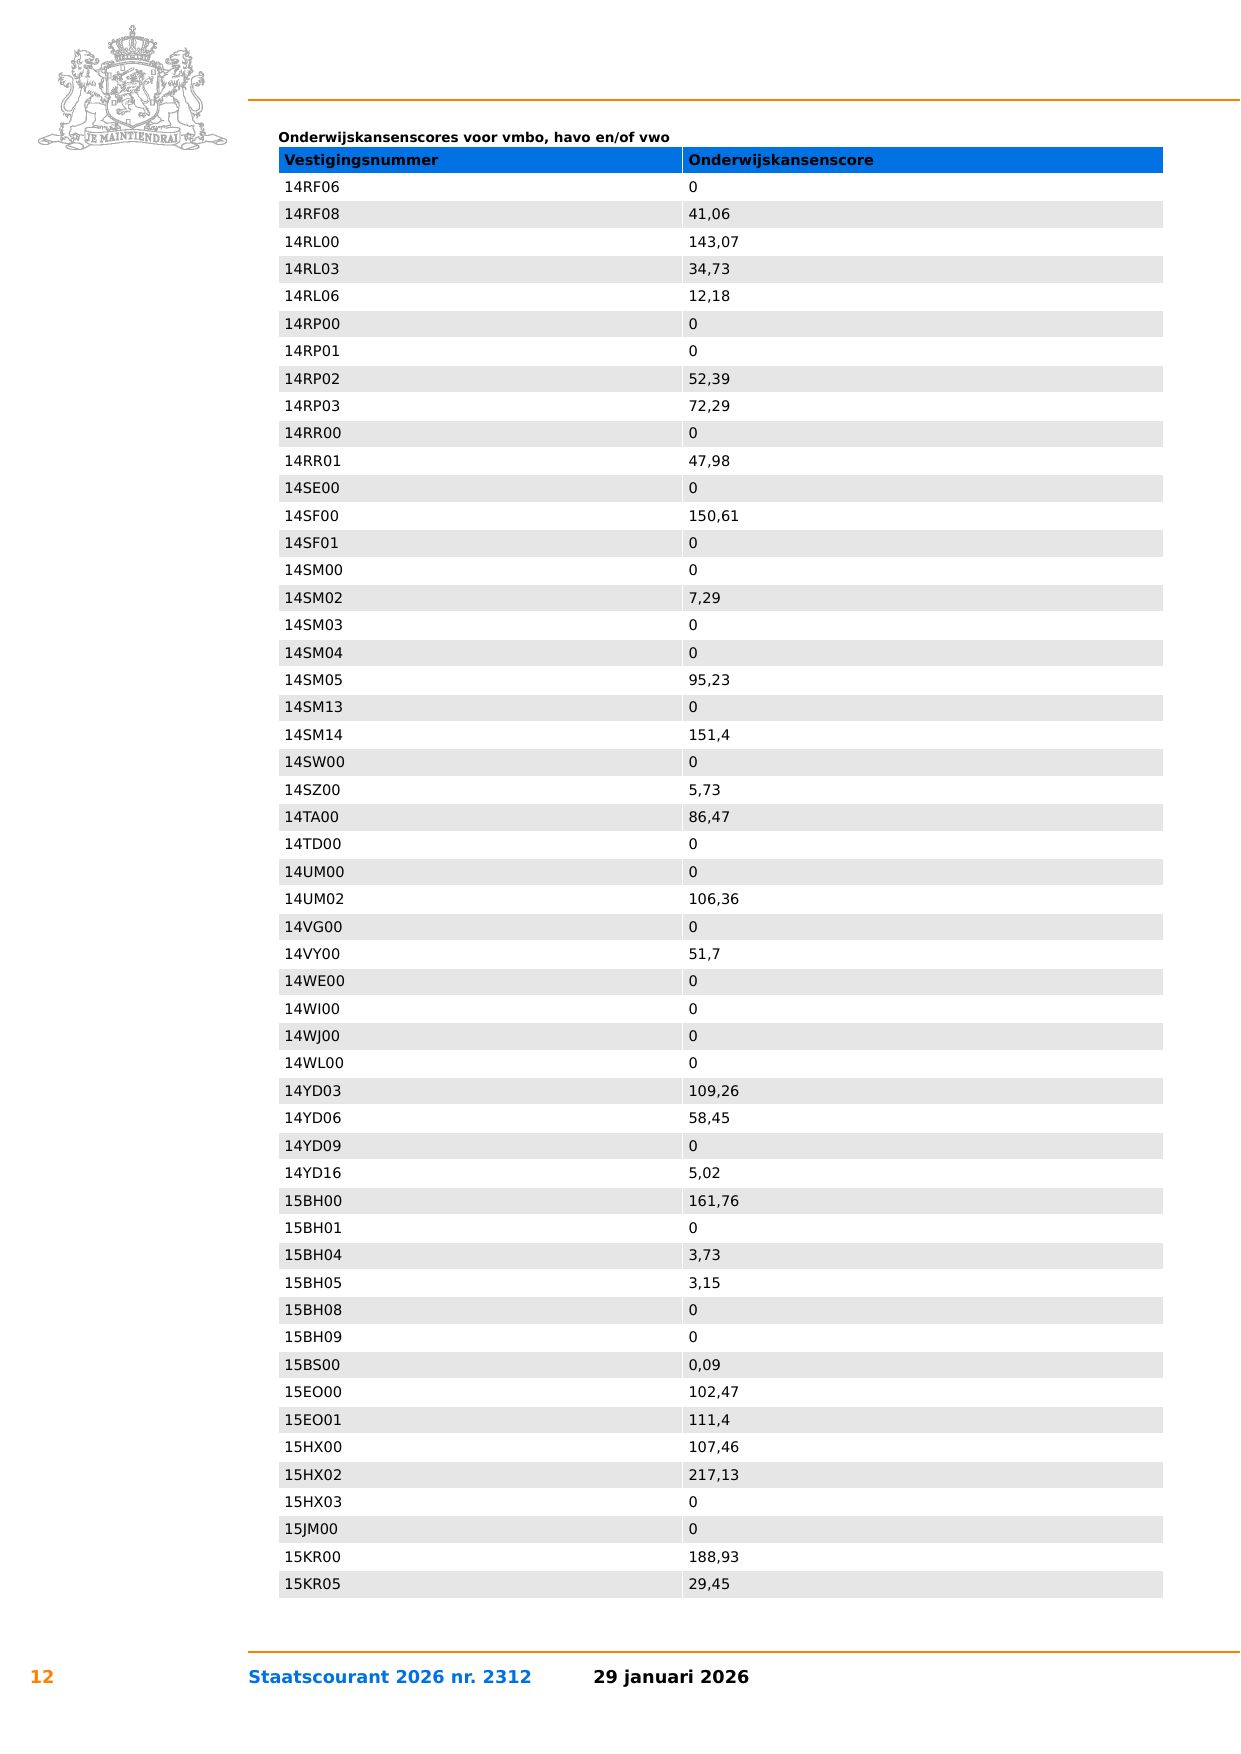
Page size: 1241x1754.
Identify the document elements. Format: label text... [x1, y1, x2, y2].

table_cell 0 [683, 530, 1163, 557]
table_cell 106,36 [683, 886, 1163, 913]
table_cell 0 [683, 1215, 1163, 1241]
table_cell 15JM00 [279, 1516, 682, 1543]
table_cell 14WL00 [279, 1051, 682, 1077]
table_cell 0 [683, 475, 1163, 502]
table_cell 14SF00 [279, 503, 682, 529]
table_cell 151,4 [683, 722, 1163, 748]
table_cell 14RL03 [279, 256, 682, 283]
table_cell 0 [683, 749, 1163, 776]
table_cell 5,02 [683, 1160, 1163, 1187]
table_cell 15EO00 [279, 1380, 682, 1406]
table_cell 217,13 [683, 1462, 1163, 1488]
table_cell 3,15 [683, 1270, 1163, 1296]
table_cell 14WJ00 [279, 1023, 682, 1050]
table_cell 14RF08 [279, 201, 682, 228]
table_cell 150,61 [683, 503, 1163, 529]
table_cell 0 [683, 914, 1163, 940]
table_cell 72,29 [683, 393, 1163, 419]
table_cell 0 [683, 1325, 1163, 1351]
table_cell 14SM14 [279, 722, 682, 748]
table_cell 161,76 [683, 1188, 1163, 1214]
table_cell 0 [683, 1489, 1163, 1515]
table_cell 0 [683, 1023, 1163, 1050]
table_cell 15BH05 [279, 1270, 682, 1296]
table_cell 14RL06 [279, 284, 682, 310]
table_cell 41,06 [683, 201, 1163, 228]
table_cell 0 [683, 1516, 1163, 1543]
table_cell 0 [683, 311, 1163, 337]
table_cell 14SM05 [279, 667, 682, 693]
table_cell 14YD09 [279, 1133, 682, 1159]
table_cell 14YD16 [279, 1160, 682, 1187]
table_cell 14RP00 [279, 311, 682, 337]
table_cell 0 [683, 339, 1163, 365]
table_cell 58,45 [683, 1106, 1163, 1132]
table_cell 47,98 [683, 448, 1163, 474]
table_cell 107,46 [683, 1434, 1163, 1461]
table_cell 14TA00 [279, 804, 682, 831]
table_cell 0 [683, 832, 1163, 858]
table_cell 14WE00 [279, 969, 682, 995]
table_cell 0 [683, 859, 1163, 885]
table_cell 15BS00 [279, 1352, 682, 1378]
table_cell 15HX00 [279, 1434, 682, 1461]
table_cell 14SW00 [279, 749, 682, 776]
table_cell 0 [683, 1133, 1163, 1159]
table_cell 0 [683, 613, 1163, 639]
table_cell 15KR05 [279, 1571, 682, 1598]
table_cell 15HX02 [279, 1462, 682, 1488]
table_cell 15BH04 [279, 1243, 682, 1269]
table_cell 14TD00 [279, 832, 682, 858]
table_cell 14WI00 [279, 996, 682, 1022]
table_cell 14SM03 [279, 613, 682, 639]
table_cell 15HX03 [279, 1489, 682, 1515]
table_cell 14YD03 [279, 1078, 682, 1104]
picture [38, 25, 227, 150]
table_cell 14SM13 [279, 695, 682, 721]
table_cell 14RR00 [279, 421, 682, 447]
table_cell 14SE00 [279, 475, 682, 502]
table_cell 14RL00 [279, 229, 682, 255]
table_cell 188,93 [683, 1544, 1163, 1570]
table_cell 14RR01 [279, 448, 682, 474]
table_cell 15BH01 [279, 1215, 682, 1241]
table_cell 143,07 [683, 229, 1163, 255]
table_cell 14RP01 [279, 339, 682, 365]
table_cell 3,73 [683, 1243, 1163, 1269]
table_cell 14RP03 [279, 393, 682, 419]
table_cell 34,73 [683, 256, 1163, 283]
table_cell 14RF06 [279, 174, 682, 200]
table_cell 0 [683, 421, 1163, 447]
table_cell 0 [683, 640, 1163, 666]
table_cell 52,39 [683, 366, 1163, 392]
table_cell 15BH09 [279, 1325, 682, 1351]
table_cell Vestigingsnummer [279, 147, 682, 173]
table_cell 14VG00 [279, 914, 682, 940]
table_cell 7,29 [683, 585, 1163, 611]
table_cell 102,47 [683, 1380, 1163, 1406]
table_cell 0 [683, 174, 1163, 200]
table_cell 0 [683, 1297, 1163, 1324]
table_cell 14SM00 [279, 558, 682, 584]
table_cell 109,26 [683, 1078, 1163, 1104]
table_cell 15KR00 [279, 1544, 682, 1570]
table_cell 0 [683, 695, 1163, 721]
table_cell 51,7 [683, 941, 1163, 967]
table_cell 0 [683, 969, 1163, 995]
table_cell 14UM02 [279, 886, 682, 913]
table_cell 12,18 [683, 284, 1163, 310]
table_cell 14SM04 [279, 640, 682, 666]
table_cell 5,73 [683, 777, 1163, 803]
table_cell 15BH00 [279, 1188, 682, 1214]
table_cell 14UM00 [279, 859, 682, 885]
table_cell 0,09 [683, 1352, 1163, 1378]
table_cell 14YD06 [279, 1106, 682, 1132]
table_cell Onderwijskansenscore [683, 147, 1163, 173]
table_header Onderwijskansenscores voor vmbo, havo en/of vwo [278, 130, 1163, 146]
table_cell 14SM02 [279, 585, 682, 611]
table_cell 0 [683, 996, 1163, 1022]
table_cell 86,47 [683, 804, 1163, 831]
table_cell 95,23 [683, 667, 1163, 693]
table_cell 14RP02 [279, 366, 682, 392]
table_cell 14SF01 [279, 530, 682, 557]
table_cell 0 [683, 558, 1163, 584]
table_cell 111,4 [683, 1407, 1163, 1433]
table_cell 15EO01 [279, 1407, 682, 1433]
table_cell 29,45 [683, 1571, 1163, 1598]
table_cell 0 [683, 1051, 1163, 1077]
table_cell 14SZ00 [279, 777, 682, 803]
table_cell 14VY00 [279, 941, 682, 967]
table_cell 15BH08 [279, 1297, 682, 1324]
